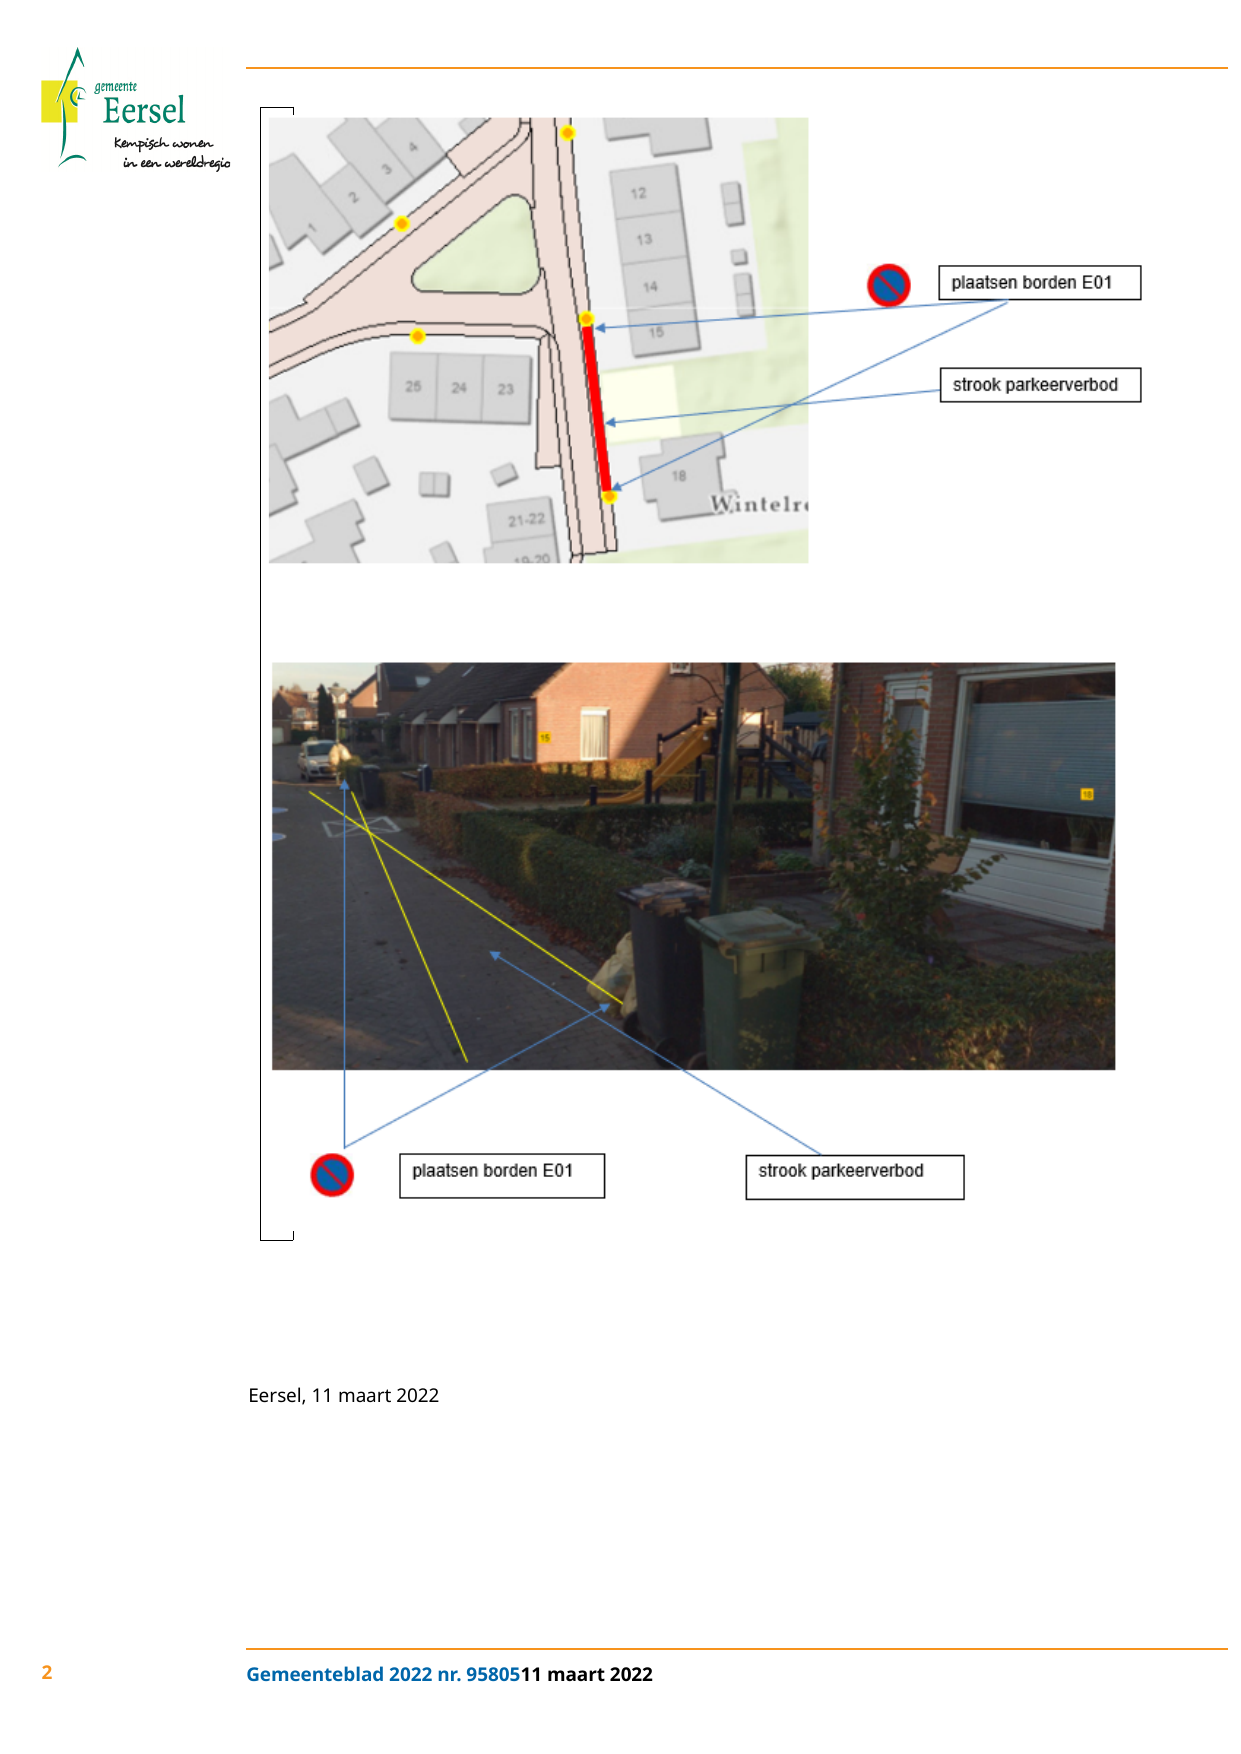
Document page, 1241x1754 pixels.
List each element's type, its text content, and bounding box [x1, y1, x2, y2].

text Eersel, 11 maart 2022 [248, 1383, 1152, 1408]
picture [41, 47, 231, 172]
picture [268, 115, 1155, 1231]
